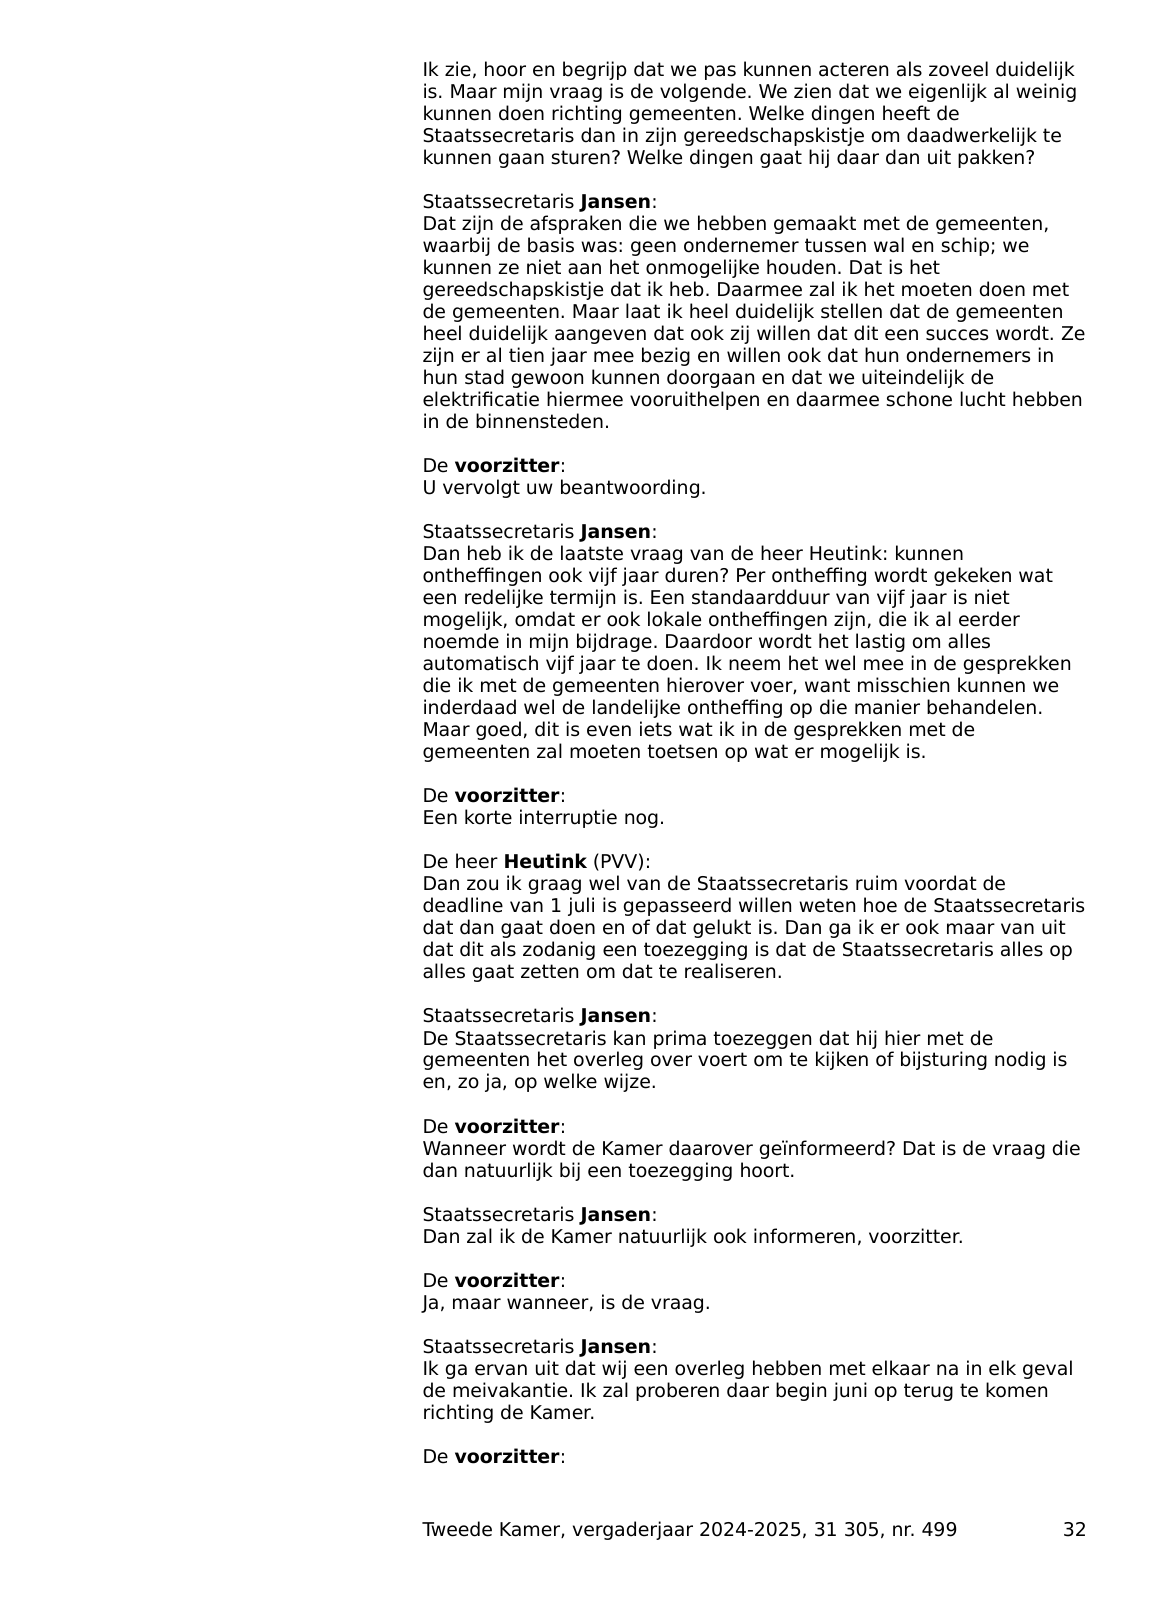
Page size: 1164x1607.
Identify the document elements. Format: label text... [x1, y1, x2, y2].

text Staatssecretaris Jansen: [422, 1204, 1087, 1226]
text Ik zie, hoor en begrijp dat we pas kunnen acteren als zoveel duidelijk is. Maar mijn vraag is de volgende. We zien dat we eigenlijk al weinig kunnen doen richting gemeenten. Welke dingen heeft de Staatssecretaris dan in zijn gereedschapskistje om daadwerkelijk te kunnen gaan sturen? Welke dingen gaat hij daar dan uit pakken? [422, 59, 1087, 169]
text Staatssecretaris Jansen: [422, 1336, 1087, 1358]
text De heer Heutink (PVV): [422, 851, 1087, 873]
text Staatssecretaris Jansen: [422, 1005, 1087, 1027]
text Staatssecretaris Jansen: [422, 521, 1087, 543]
text De voorzitter: [422, 785, 1087, 807]
text Ik ga ervan uit dat wij een overleg hebben met elkaar na in elk geval de meivakantie. Ik zal proberen daar begin juni op terug te komen richting de Kamer. [422, 1358, 1087, 1424]
text De voorzitter: [422, 455, 1087, 477]
text Dan zou ik graag wel van de Staatssecretaris ruim voordat de deadline van 1 juli is gepasseerd willen weten hoe de Staatssecretaris dat dan gaat doen en of dat gelukt is. Dan ga ik er ook maar van uit dat dit als zodanig een toezegging is dat de Staatssecretaris alles op alles gaat zetten om dat te realiseren. [422, 873, 1087, 983]
text Dan zal ik de Kamer natuurlijk ook informeren, voorzitter. [422, 1226, 1087, 1248]
text De voorzitter: [422, 1270, 1087, 1292]
text Ja, maar wanneer, is de vraag. [422, 1292, 1087, 1314]
text Staatssecretaris Jansen: [422, 191, 1087, 213]
text Dan heb ik de laatste vraag van de heer Heutink: kunnen ontheffingen ook vijf jaar duren? Per ontheffing wordt gekeken wat een redelijke termijn is. Een standaardduur van vijf jaar is niet mogelijk, omdat er ook lokale ontheffingen zijn, die ik al eerder noemde in mijn bijdrage. Daardoor wordt het lastig om alles automatisch vijf jaar te doen. Ik neem het wel mee in de gesprekken die ik met de gemeenten hierover voer, want misschien kunnen we inderdaad wel de landelijke ontheffing op die manier behandelen. Maar goed, dit is even iets wat ik in de gesprekken met de gemeenten zal moeten toetsen op wat er mogelijk is. [422, 543, 1087, 763]
text Wanneer wordt de Kamer daarover geïnformeerd? Dat is de vraag die dan natuurlijk bij een toezegging hoort. [422, 1137, 1087, 1181]
text De voorzitter: [422, 1446, 1087, 1468]
text Een korte interruptie nog. [422, 807, 1087, 829]
text Dat zijn de afspraken die we hebben gemaakt met de gemeenten, waarbij de basis was: geen ondernemer tussen wal en schip; we kunnen ze niet aan het onmogelijke houden. Dat is het gereedschapskistje dat ik heb. Daarmee zal ik het moeten doen met de gemeenten. Maar laat ik heel duidelijk stellen dat de gemeenten heel duidelijk aangeven dat ook zij willen dat dit een succes wordt. Ze zijn er al tien jaar mee bezig en willen ook dat hun ondernemers in hun stad gewoon kunnen doorgaan en dat we uiteindelijk de elektrificatie hiermee vooruithelpen en daarmee schone lucht hebben in de binnensteden. [422, 213, 1087, 433]
text U vervolgt uw beantwoording. [422, 477, 1087, 499]
text De voorzitter: [422, 1116, 1087, 1137]
text De Staatssecretaris kan prima toezeggen dat hij hier met de gemeenten het overleg over voert om te kijken of bijsturing nodig is en, zo ja, op welke wijze. [422, 1027, 1087, 1093]
